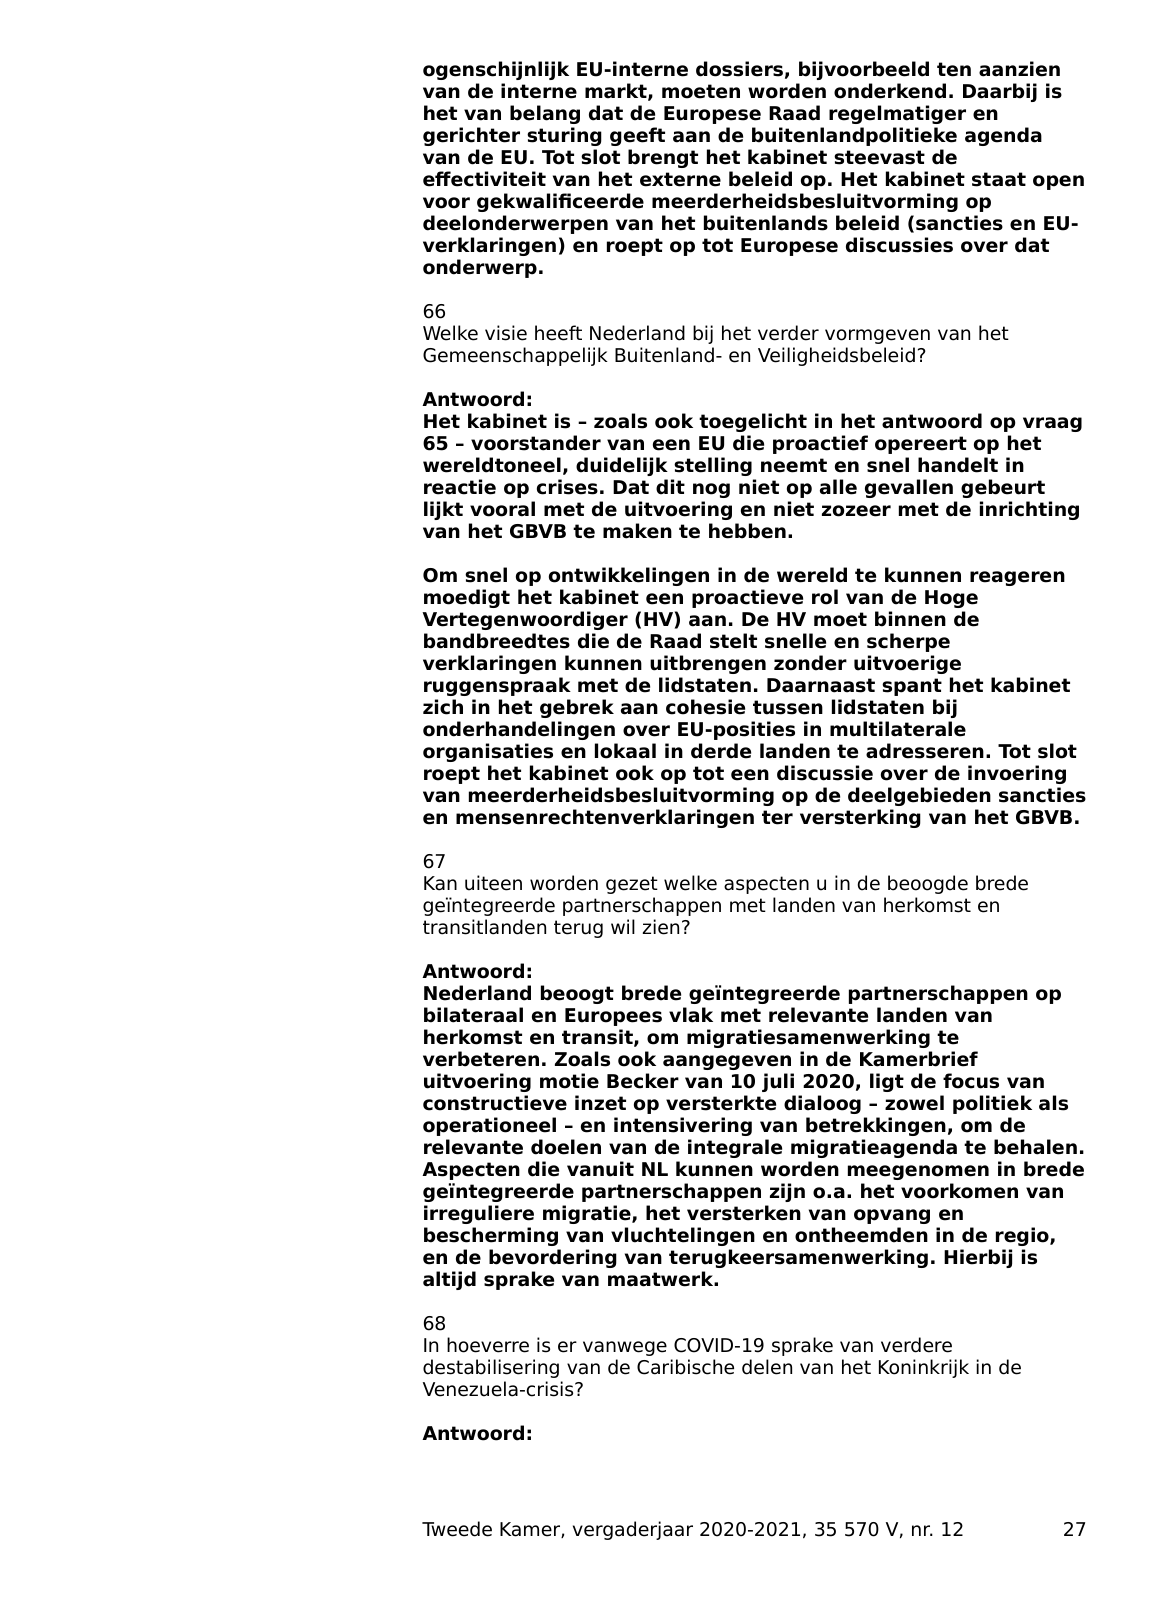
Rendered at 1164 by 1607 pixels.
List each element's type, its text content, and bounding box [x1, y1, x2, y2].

text Antwoord: [422, 389, 1087, 411]
text In hoeverre is er vanwege COVID-19 sprake van verdere destabilisering van de Caribische delen van het Koninkrijk in de Venezuela-crisis? [422, 1335, 1087, 1401]
text Nederland beoogt brede geïntegreerde partnerschappen op bilateraal en Europees vlak met relevante landen van herkomst en transit, om migratiesamenwerking te verbeteren. Zoals ook aangegeven in de Kamerbrief uitvoering motie Becker van 10 juli 2020, ligt de focus van constructieve inzet op versterkte dialoog – zowel politiek als operationeel – en intensivering van betrekkingen, om de relevante doelen van de integrale migratieagenda te behalen. Aspecten die vanuit NL kunnen worden meegenomen in brede geïntegreerde partnerschappen zijn o.a. het voorkomen van irreguliere migratie, het versterken van opvang en bescherming van vluchtelingen en ontheemden in de regio, en de bevordering van terugkeersamenwerking. Hierbij is altijd sprake van maatwerk. [422, 983, 1087, 1291]
text Welke visie heeft Nederland bij het verder vormgeven van het Gemeenschappelijk Buitenland- en Veiligheidsbeleid? [422, 323, 1087, 367]
text 66 [422, 301, 1087, 323]
text Het kabinet is – zoals ook toegelicht in het antwoord op vraag 65 – voorstander van een EU die proactief opereert op het wereldtoneel, duidelijk stelling neemt en snel handelt in reactie op crises. Dat dit nog niet op alle gevallen gebeurt lijkt vooral met de uitvoering en niet zozeer met de inrichting van het GBVB te maken te hebben. [422, 411, 1087, 543]
text Antwoord: [422, 1423, 1087, 1445]
text Antwoord: [422, 961, 1087, 983]
text 67 [422, 851, 1087, 873]
text 68 [422, 1313, 1087, 1335]
text Om snel op ontwikkelingen in de wereld te kunnen reageren moedigt het kabinet een proactieve rol van de Hoge Vertegenwoordiger (HV) aan. De HV moet binnen de bandbreedtes die de Raad stelt snelle en scherpe verklaringen kunnen uitbrengen zonder uitvoerige ruggenspraak met de lidstaten. Daarnaast spant het kabinet zich in het gebrek aan cohesie tussen lidstaten bij onderhandelingen over EU-posities in multilaterale organisaties en lokaal in derde landen te adresseren. Tot slot roept het kabinet ook op tot een discussie over de invoering van meerderheidsbesluitvorming op de deelgebieden sancties en mensenrechtenverklaringen ter versterking van het GBVB. [422, 565, 1087, 829]
text ogenschijnlijk EU-interne dossiers, bijvoorbeeld ten aanzien van de interne markt, moeten worden onderkend. Daarbij is het van belang dat de Europese Raad regelmatiger en gerichter sturing geeft aan de buitenlandpolitieke agenda van de EU. Tot slot brengt het kabinet steevast de effectiviteit van het externe beleid op. Het kabinet staat open voor gekwalificeerde meerderheidsbesluitvorming op deelonderwerpen van het buitenlands beleid (sancties en EU-verklaringen) en roept op tot Europese discussies over dat onderwerp. [422, 59, 1087, 279]
text Kan uiteen worden gezet welke aspecten u in de beoogde brede geïntegreerde partnerschappen met landen van herkomst en transitlanden terug wil zien? [422, 873, 1087, 939]
